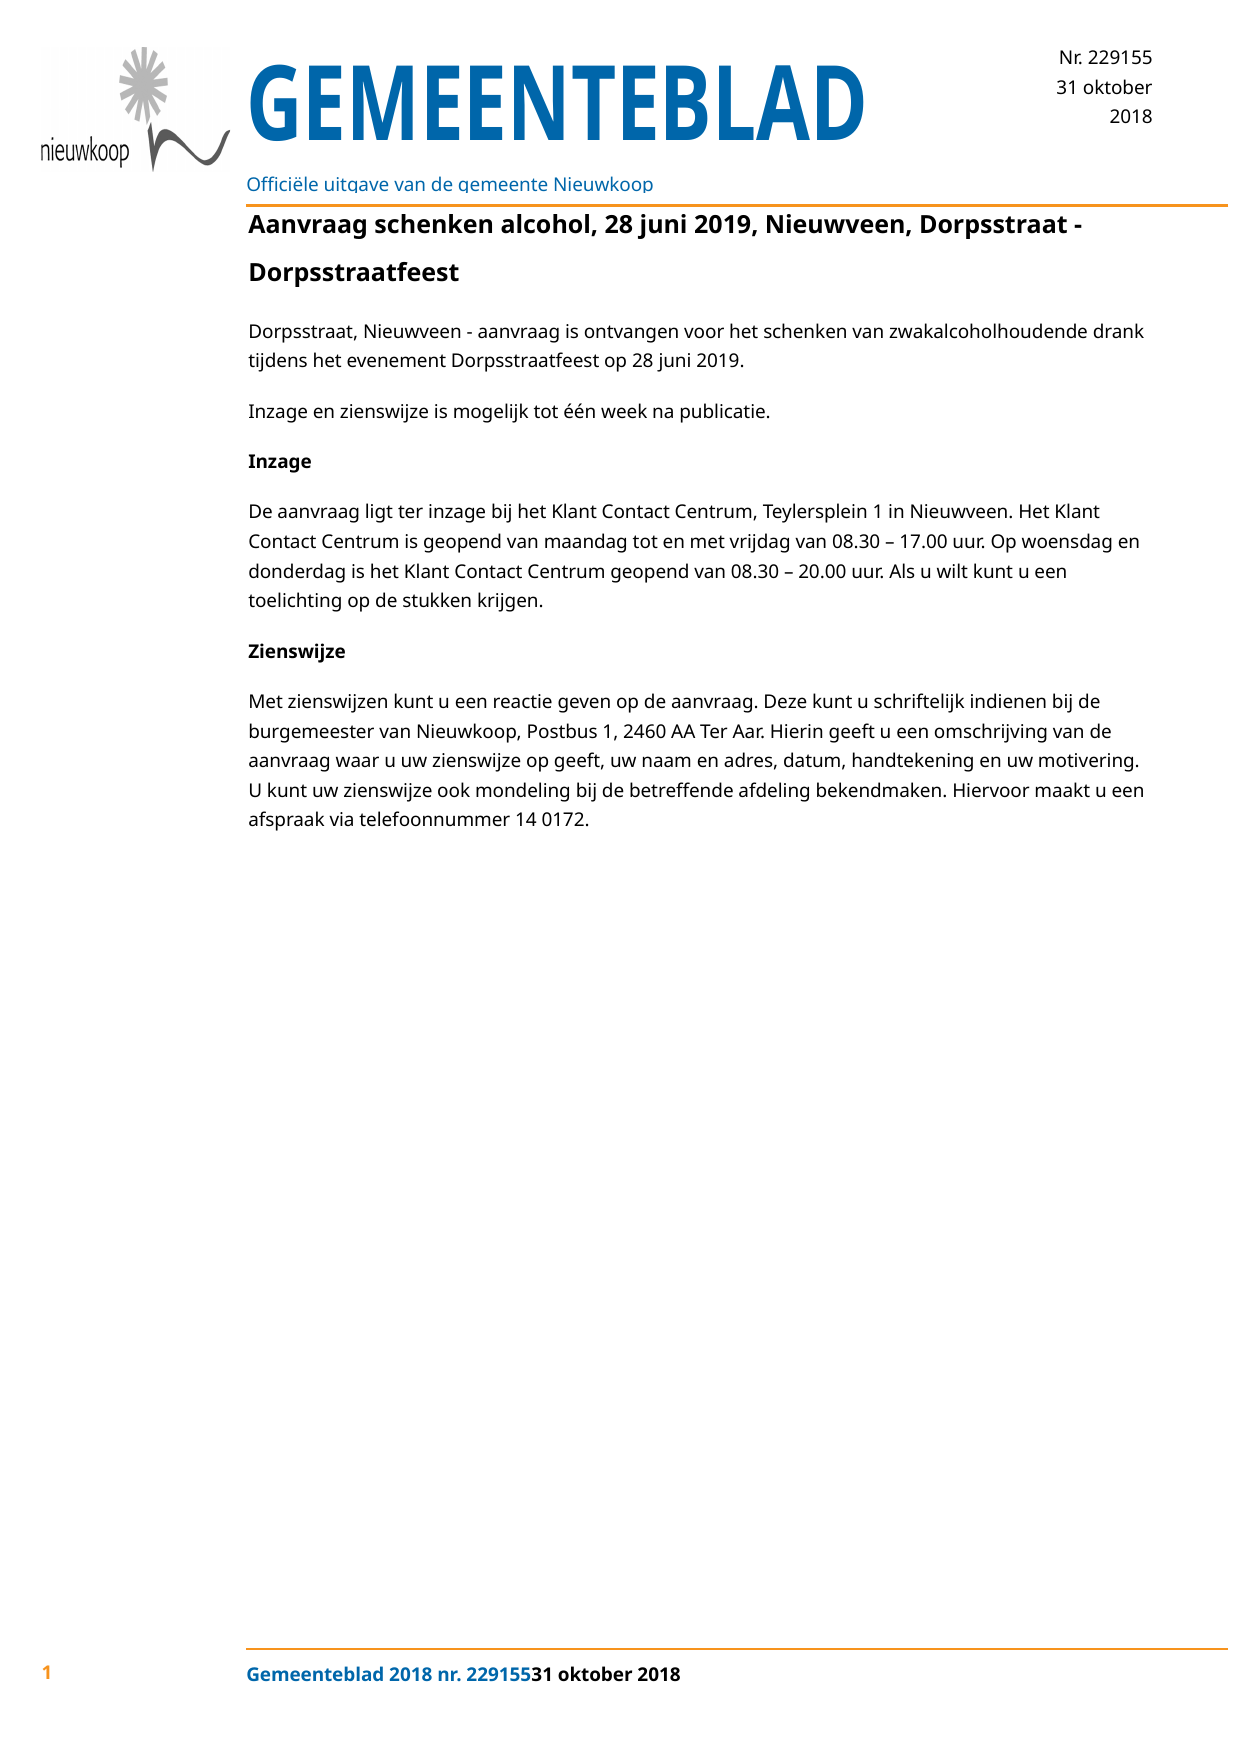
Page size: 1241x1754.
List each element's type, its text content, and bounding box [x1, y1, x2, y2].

picture [41, 47, 231, 172]
text De aanvraag ligt ter inzage bij het Klant Contact Centrum, Teylersplein 1 in Nieuwveen. Het Klant Contact Centrum is geopend van maandag tot en met vrijdag van 08.30 – 17.00 uur. Op woensdag en donderdag is het Klant Contact Centrum geopend van 08.30 – 20.00 uur. Als u wilt kunt u een toelichting op de stukken krijgen. [248, 499, 1152, 613]
text Inzage [248, 448, 1152, 474]
text Dorpsstraat, Nieuwveen - aanvraag is ontvangen voor het schenken van zwakalcoholhoudende drank tijdens het evenement Dorpsstraatfeest op 28 juni 2019. [248, 318, 1152, 373]
text Zienswijze [248, 638, 1152, 664]
text Aanvraag schenken alcohol, 28 juni 2019, Nieuwveen, Dorpsstraat - Dorpsstraatfeest [248, 207, 1152, 288]
text Inzage en zienswijze is mogelijk tot één week na publicatie. [248, 398, 1152, 424]
text Met zienswijzen kunt u een reactie geven op de aanvraag. Deze kunt u schriftelijk indienen bij de burgemeester van Nieuwkoop, Postbus 1, 2460 AA Ter Aar. Hierin geeft u een omschrijving van de aanvraag waar u uw zienswijze op geeft, uw naam en adres, datum, handtekening en uw motivering. U kunt uw zienswijze ook mondeling bij de betreffende afdeling bekendmaken. Hiervoor maakt u een afspraak via telefoonnummer 14 0172. [248, 688, 1152, 832]
